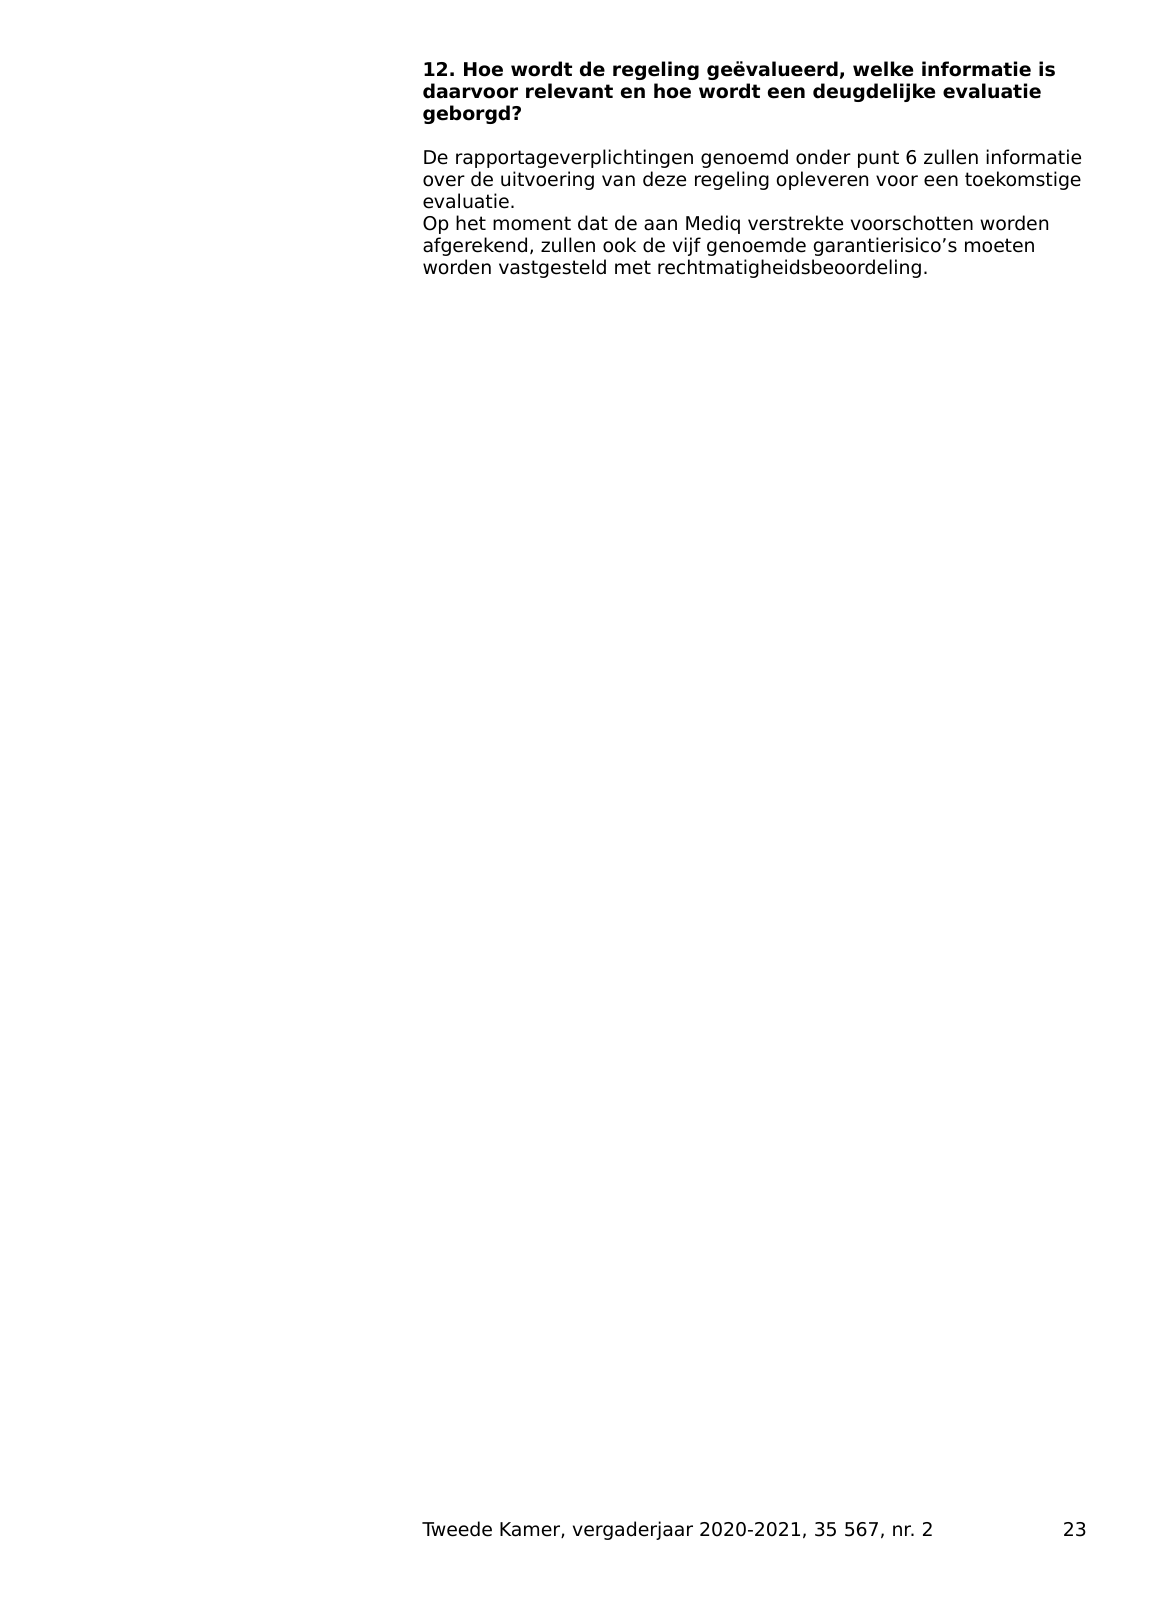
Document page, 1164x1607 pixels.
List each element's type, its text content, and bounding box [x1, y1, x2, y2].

subtitle 12. Hoe wordt de regeling geëvalueerd, welke informatie is daarvoor relevant en hoe wordt een deugdelijke evaluatie geborgd? [422, 59, 1087, 125]
text Op het moment dat de aan Mediq verstrekte voorschotten worden afgerekend, zullen ook de vijf genoemde garantierisico’s moeten worden vastgesteld met rechtmatigheidsbeoordeling. [422, 213, 1087, 279]
text De rapportageverplichtingen genoemd onder punt 6 zullen informatie over de uitvoering van deze regeling opleveren voor een toekomstige evaluatie. [422, 147, 1087, 213]
